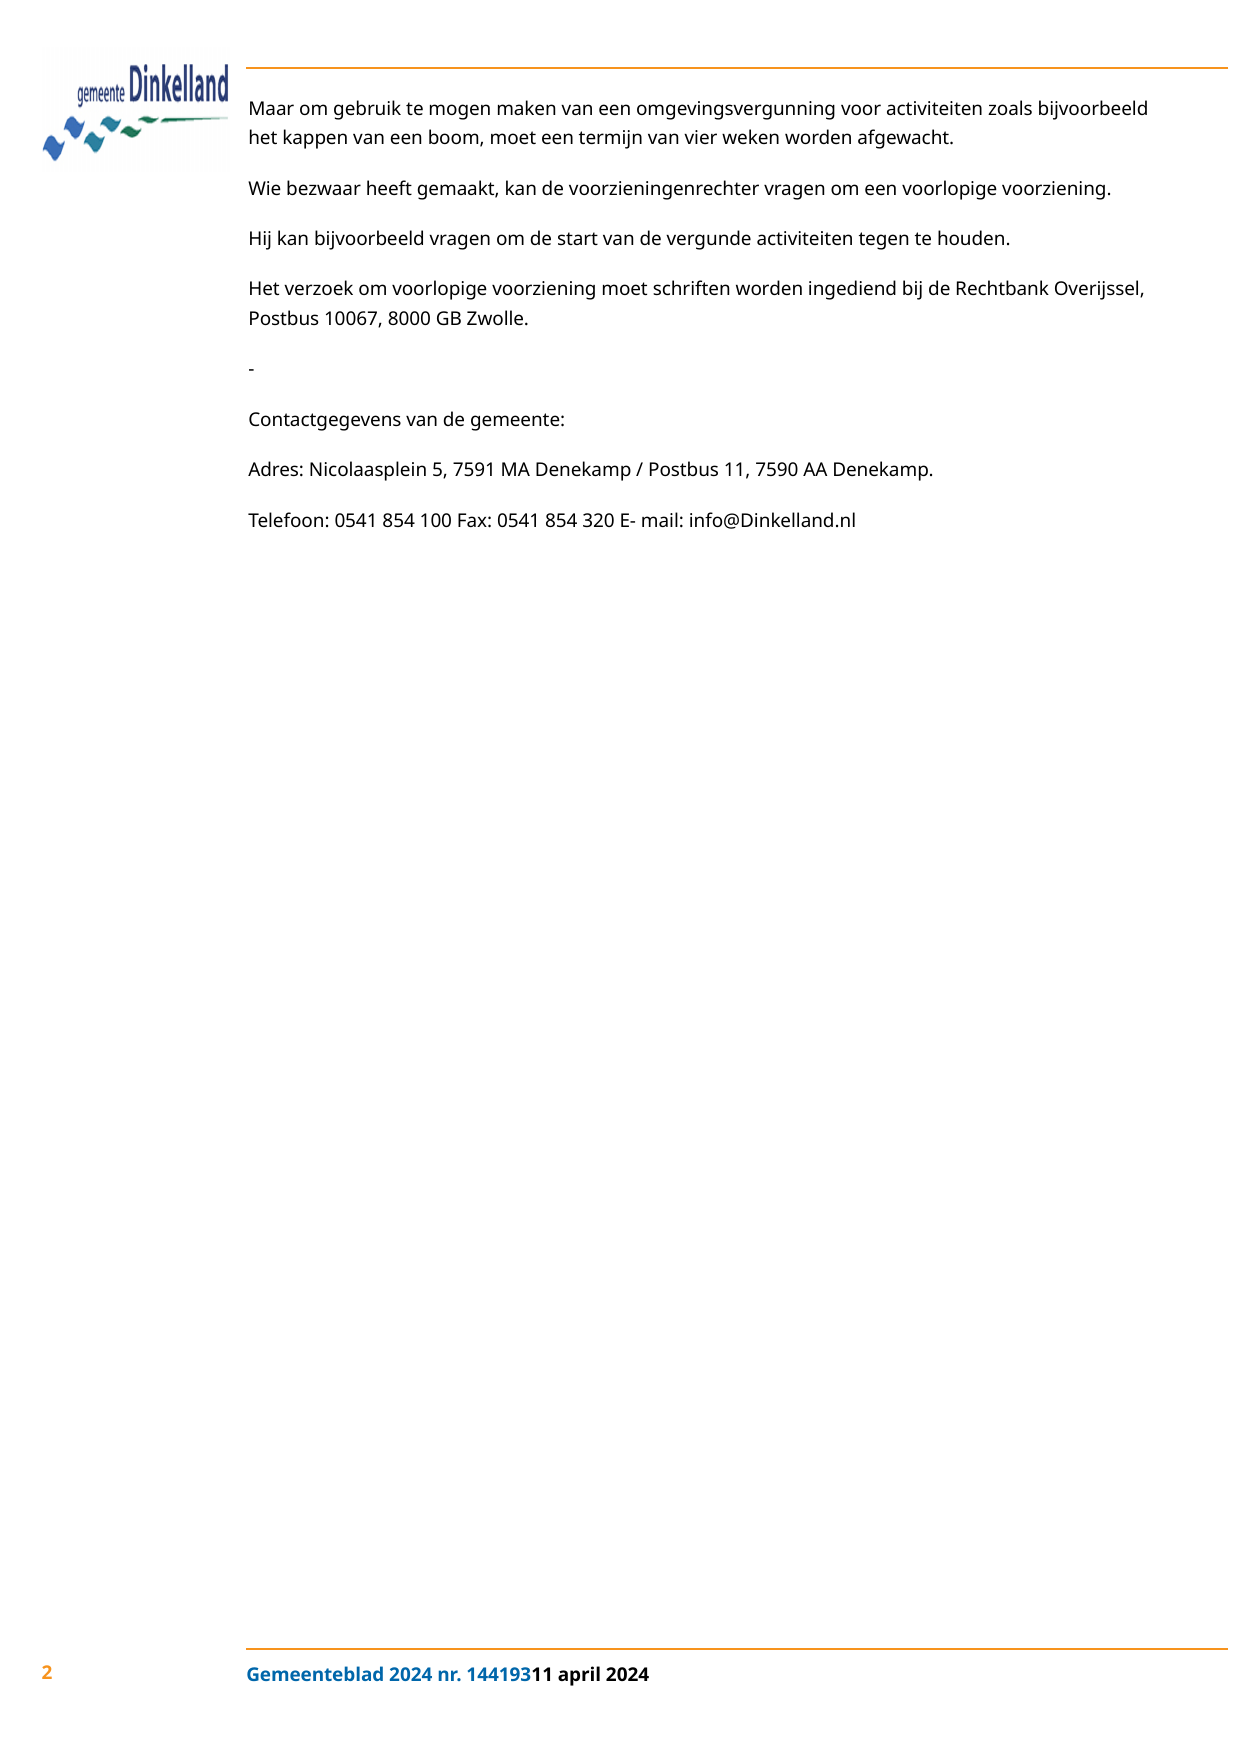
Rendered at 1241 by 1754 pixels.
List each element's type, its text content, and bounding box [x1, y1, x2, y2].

text Hij kan bijvoorbeeld vragen om de start van de vergunde activiteiten tegen te houden. [248, 225, 1152, 251]
text Adres: Nicolaasplein 5, 7591 MA Denekamp / Postbus 11, 7590 AA Denekamp. [248, 456, 1152, 482]
text Wie bezwaar heeft gemaakt, kan de voorzieningenrechter vragen om een voorlopige voorziening. [248, 175, 1152, 201]
text Maar om gebruik te mogen maken van een omgevingsvergunning voor activiteiten zoals bijvoorbeeld het kappen van een boom, moet een termijn van vier weken worden afgewacht. [248, 95, 1152, 150]
picture [41, 47, 231, 172]
text Telefoon: 0541 854 100 Fax: 0541 854 320 E- mail: info@Dinkelland.nl [248, 507, 1152, 533]
text - [248, 356, 1152, 381]
text Contactgegevens van de gemeente: [248, 406, 1152, 432]
text Het verzoek om voorlopige voorziening moet schriften worden ingediend bij de Rechtbank Overijssel, Postbus 10067, 8000 GB Zwolle. [248, 276, 1152, 331]
